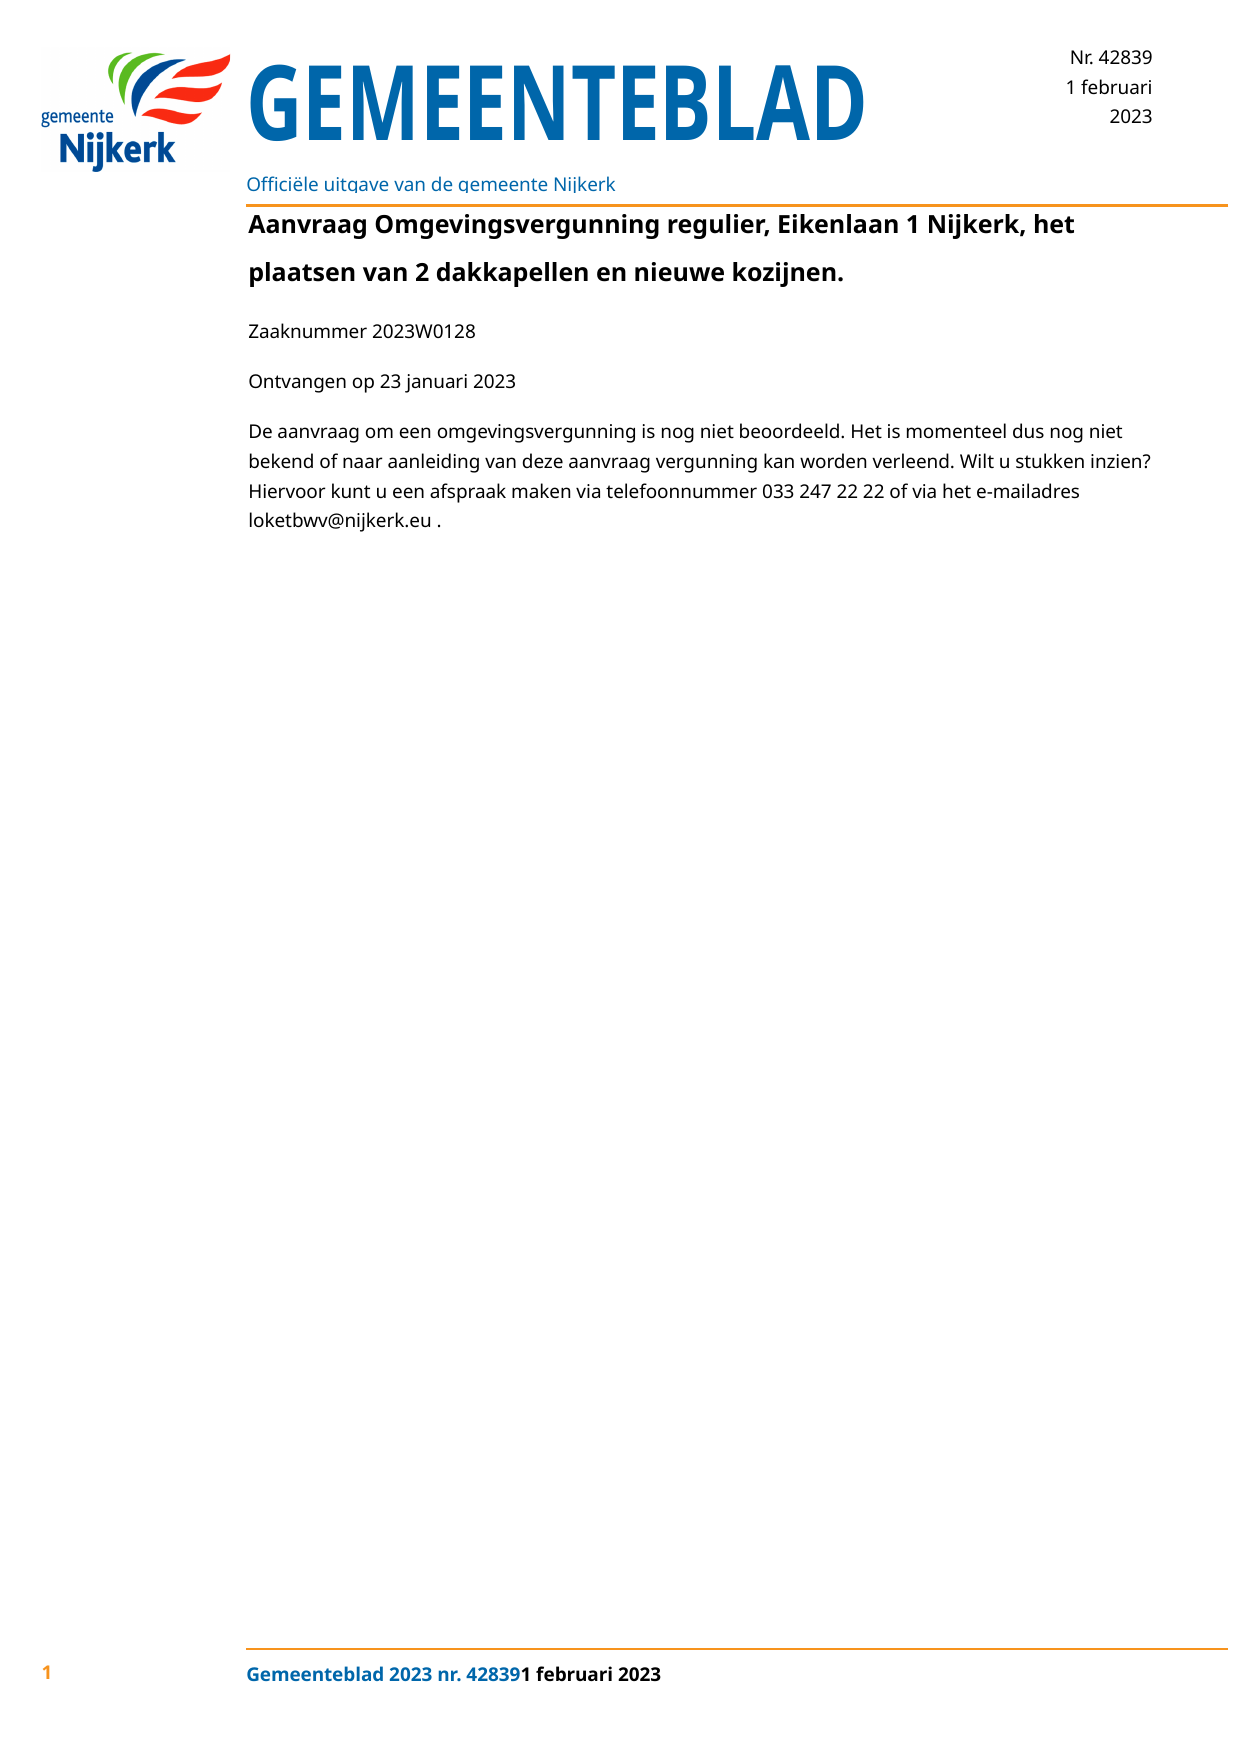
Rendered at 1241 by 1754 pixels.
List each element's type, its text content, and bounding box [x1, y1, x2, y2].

text Ontvangen op 23 januari 2023 [248, 368, 1152, 394]
text De aanvraag om een omgevingsvergunning is nog niet beoordeeld. Het is momenteel dus nog niet bekend of naar aanleiding van deze aanvraag vergunning kan worden verleend. Wilt u stukken inzien? Hiervoor kunt u een afspraak maken via telefoonnummer 033 247 22 22 of via het e-mailadres loketbwv@nijkerk.eu . [248, 419, 1152, 533]
picture [41, 47, 231, 172]
text Zaaknummer 2023W0128 [248, 318, 1152, 344]
text Aanvraag Omgevingsvergunning regulier, Eikenlaan 1 Nijkerk, het plaatsen van 2 dakkapellen en nieuwe kozijnen. [248, 207, 1152, 288]
